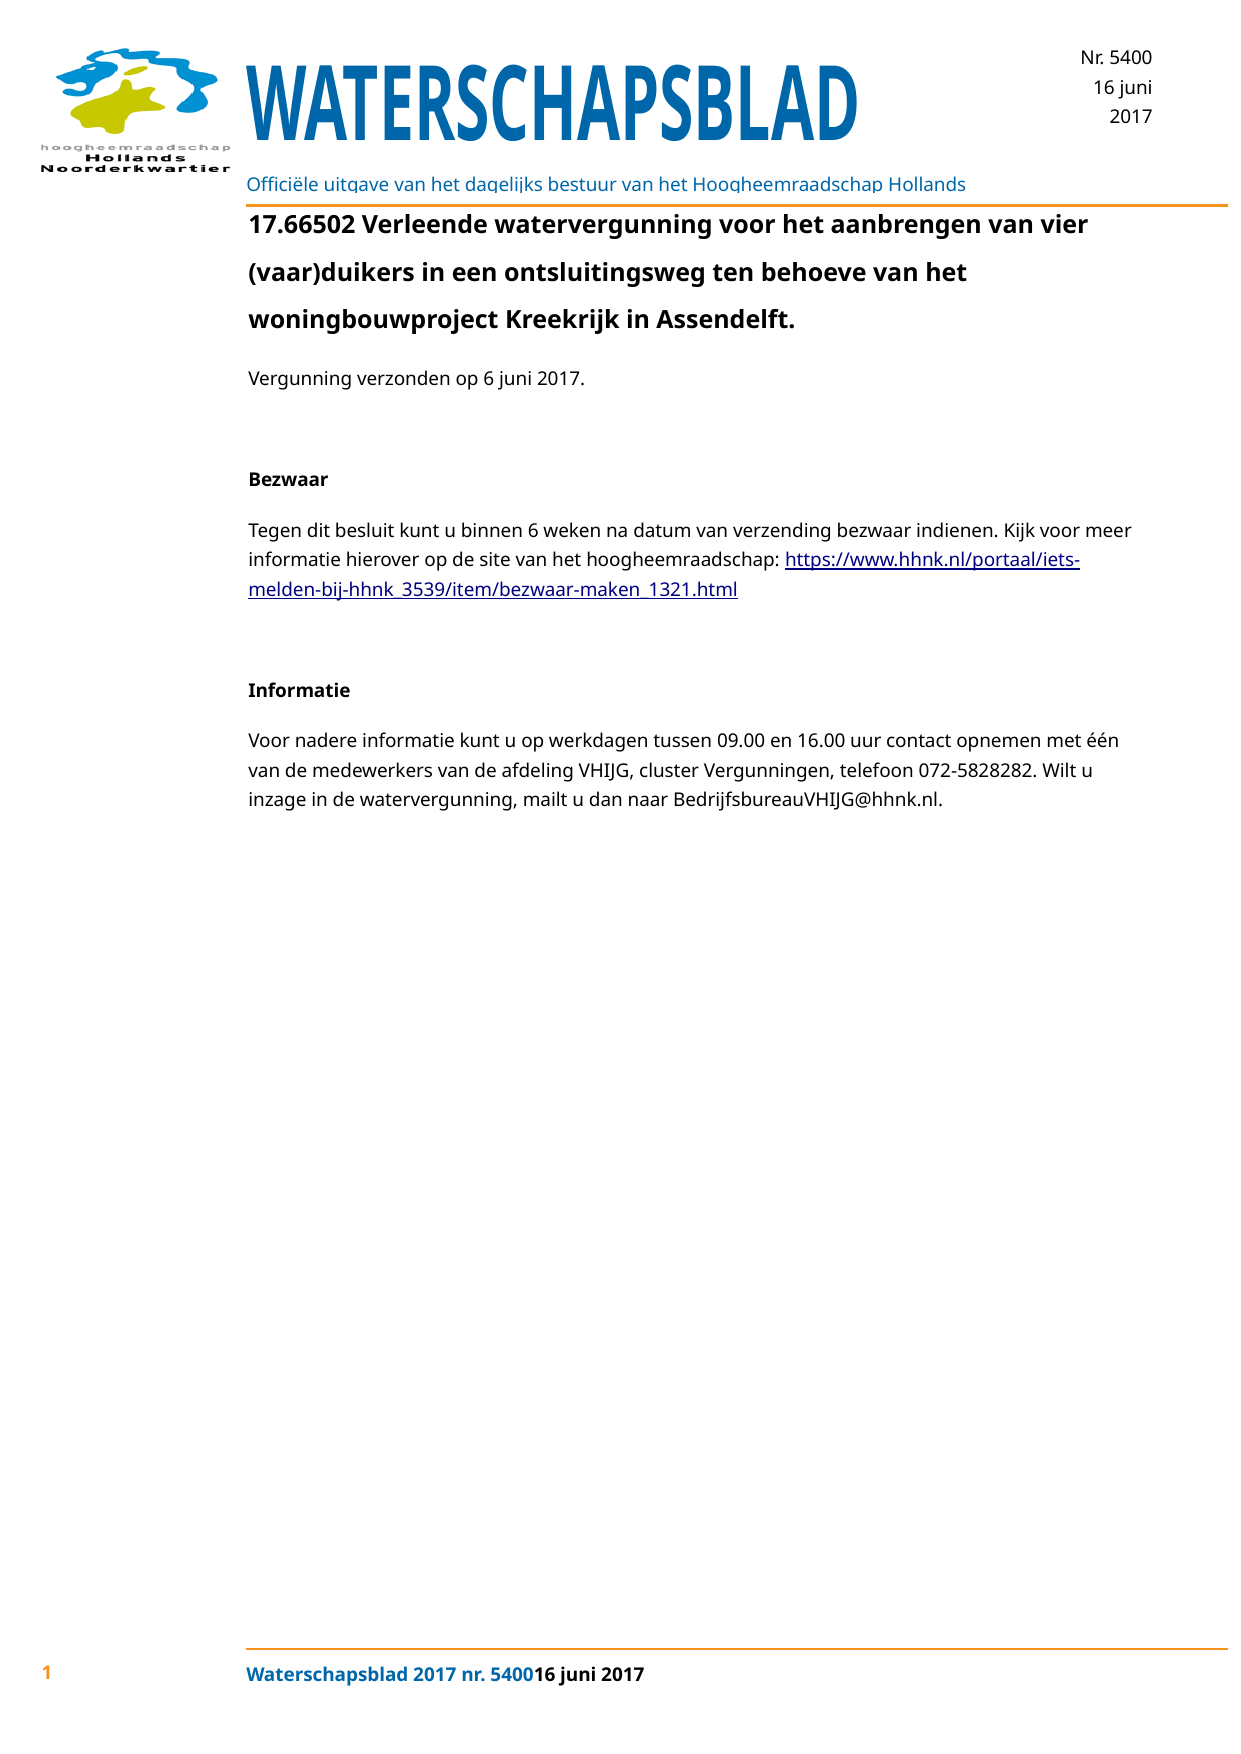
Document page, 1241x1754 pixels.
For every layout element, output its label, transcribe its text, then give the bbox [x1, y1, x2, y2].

text Vergunning verzonden op 6 juni 2017. [248, 366, 1152, 391]
text Tegen dit besluit kunt u binnen 6 weken na datum van verzending bezwaar indienen. Kijk voor meer informatie hierover op de site van het hoogheemraadschap: https://www.hhnk.nl/portaal/iets-melden-bij-hhnk_3539/item/bezwaar-maken_1321.html [248, 517, 1152, 602]
text 17.66502 Verleende watervergunning voor het aanbrengen van vier (vaar)duikers in een ontsluitingsweg ten behoeve van het woningbouwproject Kreekrijk in Assendelft. [248, 207, 1152, 336]
picture [41, 47, 231, 172]
text Informatie [248, 677, 1152, 702]
text Bezwaar [248, 466, 1152, 492]
text Voor nadere informatie kunt u op werkdagen tussen 09.00 en 16.00 uur contact opnemen met één van de medewerkers van de afdeling VHIJG, cluster Vergunningen, telefoon 072-5828282. Wilt u inzage in de watervergunning, mailt u dan naar BedrijfsbureauVHIJG@hhnk.nl. [248, 727, 1152, 812]
